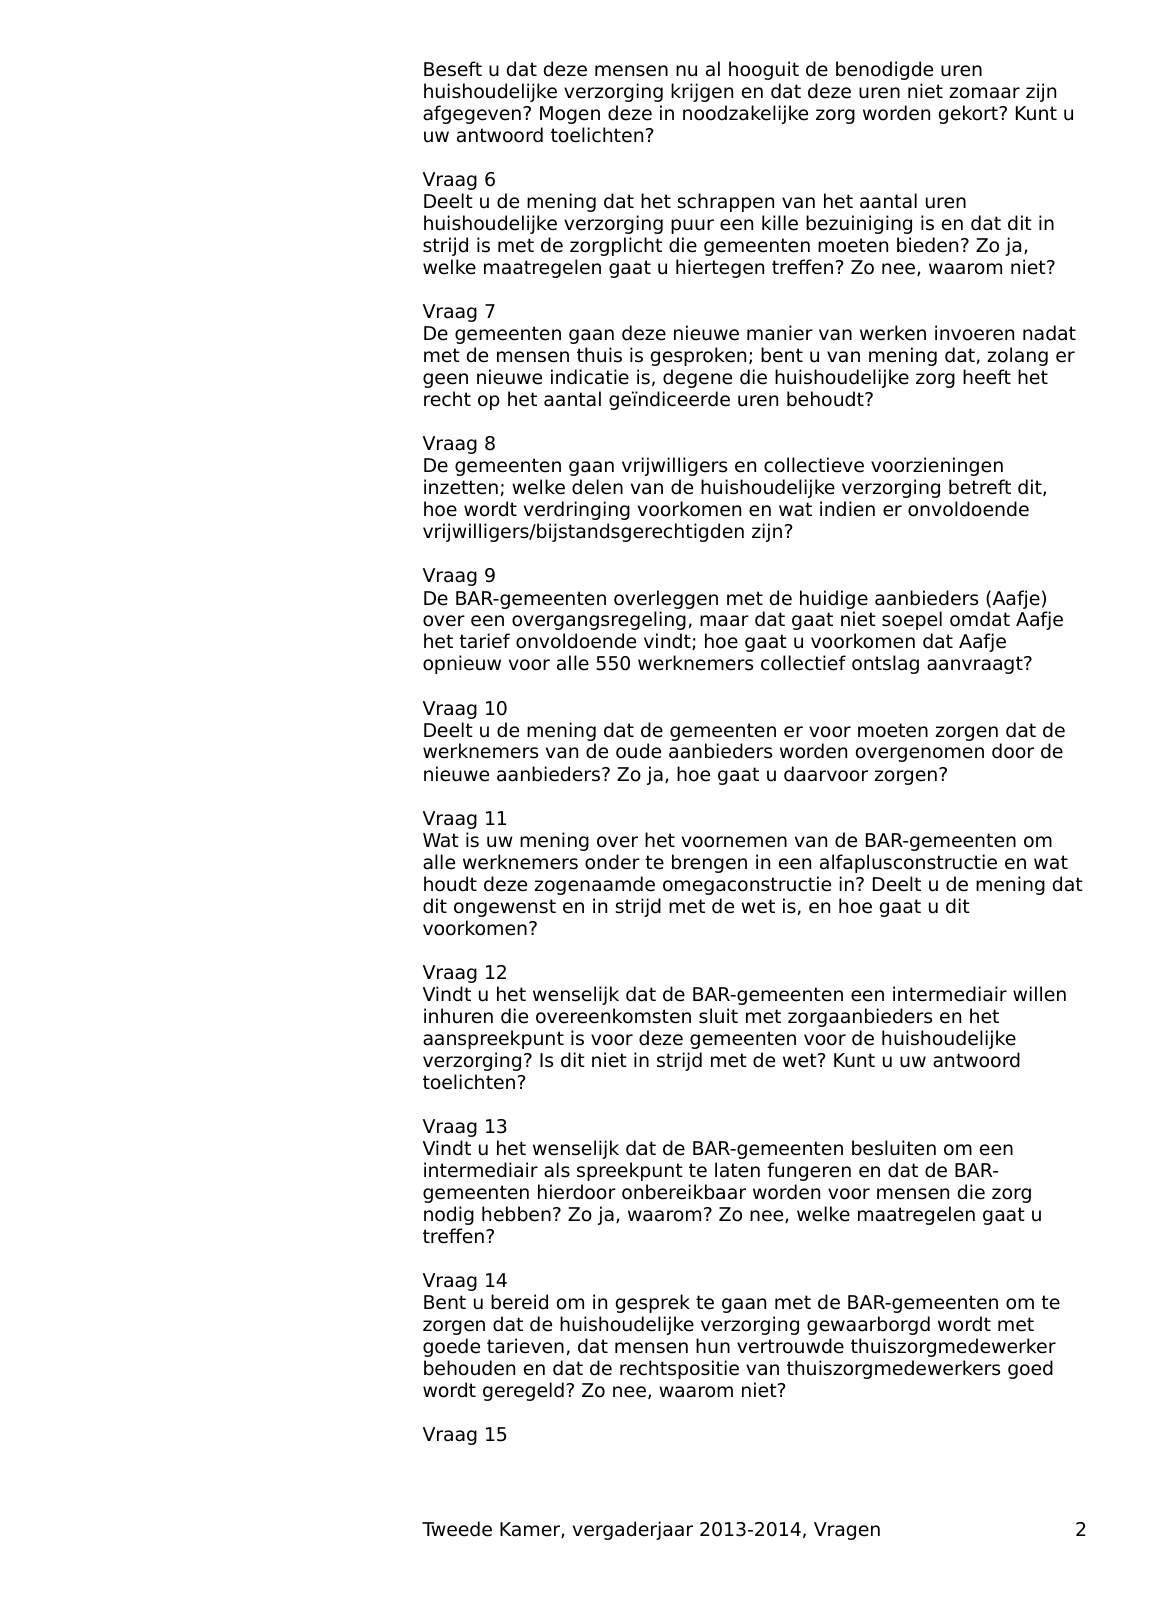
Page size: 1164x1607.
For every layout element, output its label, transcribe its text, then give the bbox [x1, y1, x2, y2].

text Vraag 12 [422, 962, 1087, 984]
text Deelt u de mening dat de gemeenten er voor moeten zorgen dat de werknemers van de oude aanbieders worden overgenomen door de nieuwe aanbieders? Zo ja, hoe gaat u daarvoor zorgen? [422, 719, 1087, 785]
text Vindt u het wenselijk dat de BAR-gemeenten een intermediair willen inhuren die overeenkomsten sluit met zorgaanbieders en het aanspreekpunt is voor deze gemeenten voor de huishoudelijke verzorging? Is dit niet in strijd met de wet? Kunt u uw antwoord toelichten? [422, 984, 1087, 1093]
text Vraag 9 [422, 565, 1087, 587]
text Vindt u het wenselijk dat de BAR-gemeenten besluiten om een intermediair als spreekpunt te laten fungeren en dat de BAR-gemeenten hierdoor onbereikbaar worden voor mensen die zorg nodig hebben? Zo ja, waarom? Zo nee, welke maatregelen gaat u treffen? [422, 1138, 1087, 1248]
text Vraag 13 [422, 1116, 1087, 1138]
text Vraag 7 [422, 301, 1087, 323]
text Wat is uw mening over het voornemen van de BAR-gemeenten om alle werknemers onder te brengen in een alfaplusconstructie en wat houdt deze zogenaamde omegaconstructie in? Deelt u de mening dat dit ongewenst en in strijd met de wet is, en hoe gaat u dit voorkomen? [422, 829, 1087, 939]
text Vraag 6 [422, 169, 1087, 191]
text Bent u bereid om in gesprek te gaan met de BAR-gemeenten om te zorgen dat de huishoudelijke verzorging gewaarborgd wordt met goede tarieven, dat mensen hun vertrouwde thuiszorgmedewerker behouden en dat de rechtspositie van thuiszorgmedewerkers goed wordt geregeld? Zo nee, waarom niet? [422, 1292, 1087, 1402]
text De BAR-gemeenten overleggen met de huidige aanbieders (Aafje) over een overgangsregeling, maar dat gaat niet soepel omdat Aafje het tarief onvoldoende vindt; hoe gaat u voorkomen dat Aafje opnieuw voor alle 550 werknemers collectief ontslag aanvraagt? [422, 587, 1087, 675]
text Vraag 15 [422, 1424, 1087, 1446]
text De gemeenten gaan deze nieuwe manier van werken invoeren nadat met de mensen thuis is gesproken; bent u van mening dat, zolang er geen nieuwe indicatie is, degene die huishoudelijke zorg heeft het recht op het aantal geïndiceerde uren behoudt? [422, 323, 1087, 411]
text Vraag 10 [422, 697, 1087, 719]
text Vraag 8 [422, 433, 1087, 455]
text Deelt u de mening dat het schrappen van het aantal uren huishoudelijke verzorging puur een kille bezuiniging is en dat dit in strijd is met de zorgplicht die gemeenten moeten bieden? Zo ja, welke maatregelen gaat u hiertegen treffen? Zo nee, waarom niet? [422, 191, 1087, 279]
text Vraag 11 [422, 808, 1087, 829]
text De gemeenten gaan vrijwilligers en collectieve voorzieningen inzetten; welke delen van de huishoudelijke verzorging betreft dit, hoe wordt verdringing voorkomen en wat indien er onvoldoende vrijwilligers/bijstandsgerechtigden zijn? [422, 455, 1087, 543]
text Beseft u dat deze mensen nu al hooguit de benodigde uren huishoudelijke verzorging krijgen en dat deze uren niet zomaar zijn afgegeven? Mogen deze in noodzakelijke zorg worden gekort? Kunt u uw antwoord toelichten? [422, 59, 1087, 147]
text Vraag 14 [422, 1270, 1087, 1292]
